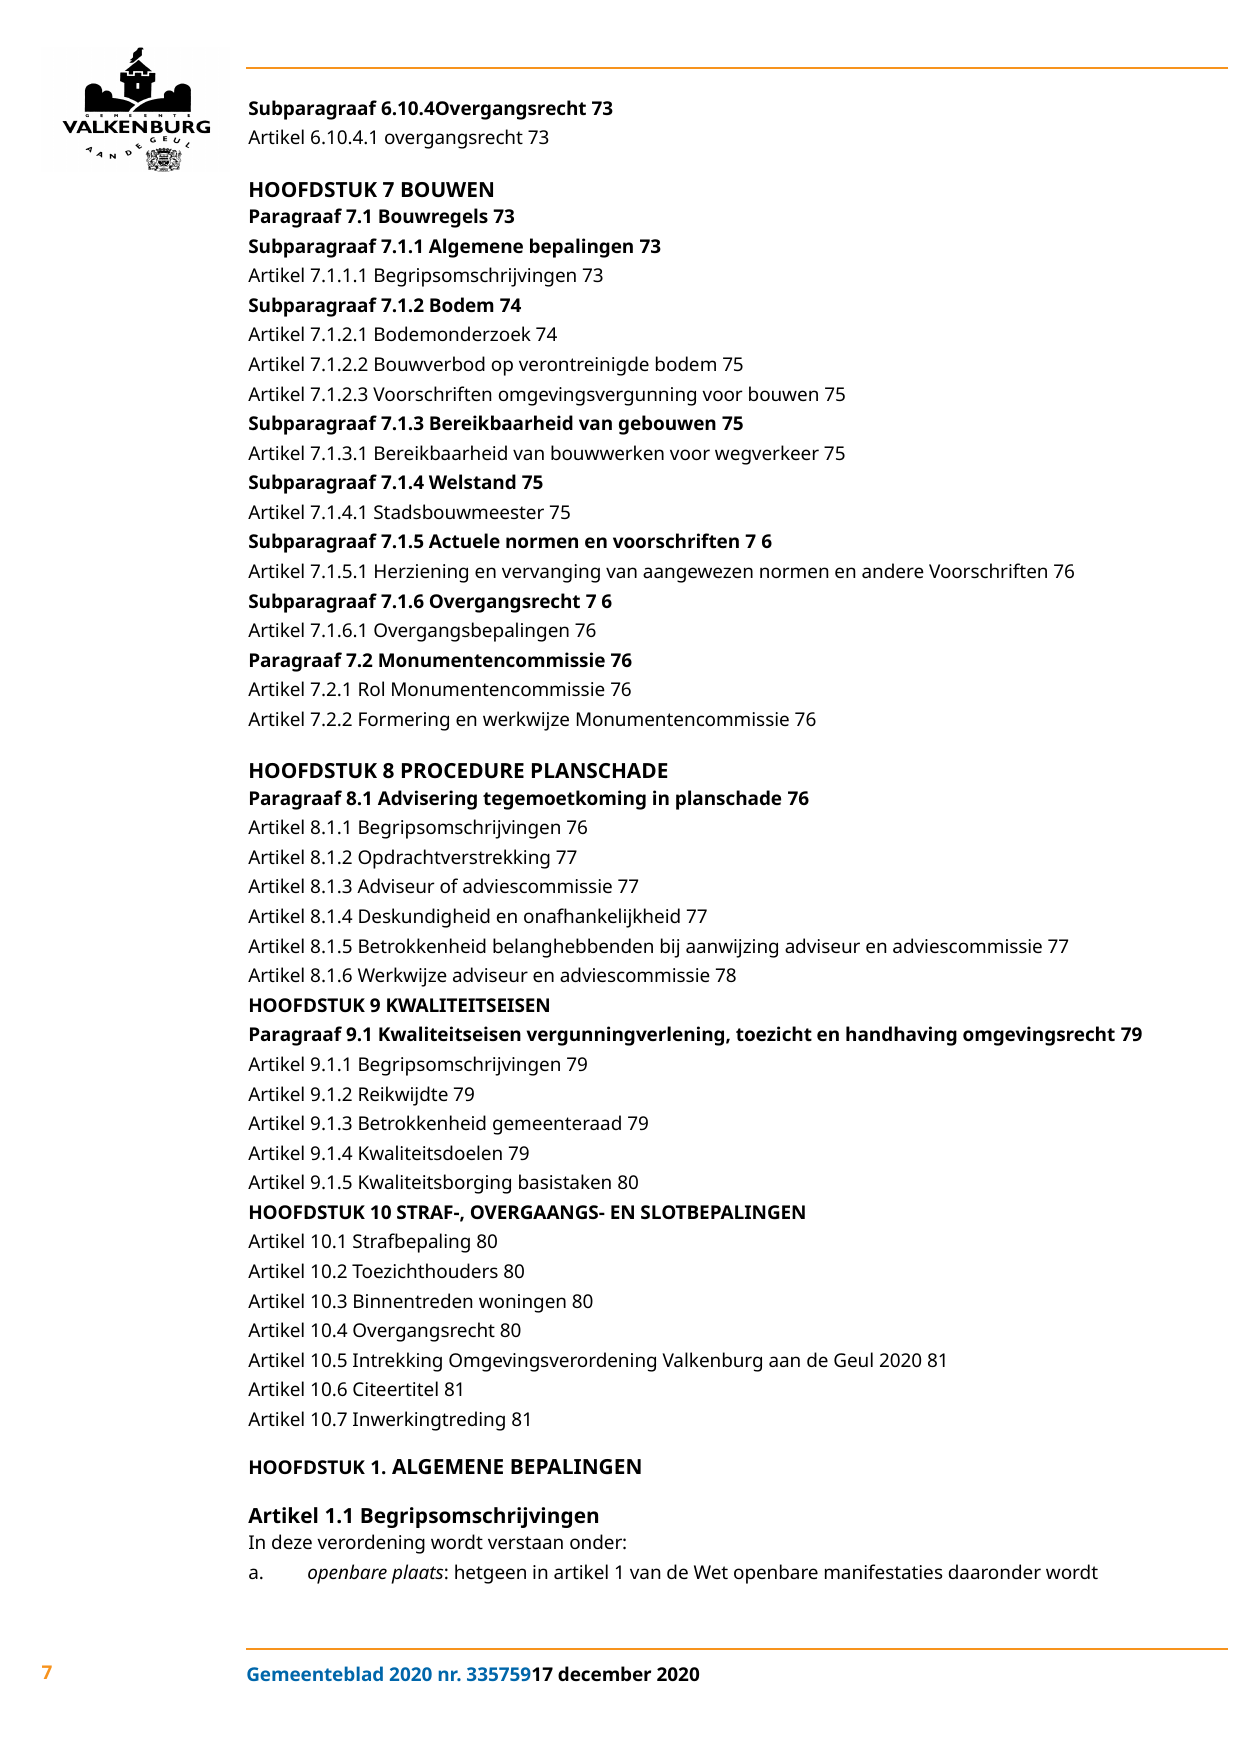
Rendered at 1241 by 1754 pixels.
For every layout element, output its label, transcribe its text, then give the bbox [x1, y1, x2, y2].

text Subparagraaf 7.1.5 Actuele normen en voorschriften 7 6 [248, 529, 1152, 554]
text Artikel 6.10.4.1 overgangsrecht 73 [248, 124, 1152, 150]
text Artikel 9.1.2 Reikwijdte 79 [248, 1081, 1152, 1107]
text Subparagraaf 7.1.6 Overgangsrecht 7 6 [248, 588, 1152, 613]
text Subparagraaf 7.1.2 Bodem 74 [248, 292, 1152, 318]
text Artikel 10.7 Inwerkingtreding 81 [248, 1406, 1152, 1432]
picture [41, 47, 231, 172]
text Artikel 10.2 Toezichthouders 80 [248, 1258, 1152, 1284]
text Paragraaf 9.1 Kwaliteitseisen vergunningverlening, toezicht en handhaving omgevingsrecht 79 [248, 1022, 1152, 1047]
text Artikel 8.1.4 Deskundigheid en onafhankelijkheid 77 [248, 903, 1152, 929]
text Subparagraaf 7.1.4 Welstand 75 [248, 469, 1152, 495]
text Artikel 7.2.1 Rol Monumentencommissie 76 [248, 677, 1152, 702]
text Artikel 10.6 Citeertitel 81 [248, 1377, 1152, 1402]
text Subparagraaf 7.1.3 Bereikbaarheid van gebouwen 75 [248, 410, 1152, 436]
text Artikel 7.1.3.1 Bereikbaarheid van bouwwerken voor wegverkeer 75 [248, 440, 1152, 466]
text HOOFDSTUK 7 BOUWEN [248, 175, 1152, 203]
text Artikel 10.5 Intrekking Omgevingsverordening Valkenburg aan de Geul 2020 81 [248, 1347, 1152, 1373]
text Artikel 9.1.5 Kwaliteitsborging basistaken 80 [248, 1169, 1152, 1195]
text Paragraaf 7.1 Bouwregels 73 [248, 203, 1152, 229]
text Subparagraaf 7.1.1 Algemene bepalingen 73 [248, 233, 1152, 258]
text Artikel 7.1.5.1 Herziening en vervanging van aangewezen normen en andere Voorschriften 76 [248, 558, 1152, 584]
text Artikel 7.1.1.1 Begripsomschrijvingen 73 [248, 262, 1152, 288]
text HOOFDSTUK 10 STRAF-, OVERGAANGS- EN SLOTBEPALINGEN [248, 1199, 1152, 1225]
text Artikel 10.1 Strafbepaling 80 [248, 1229, 1152, 1254]
text HOOFDSTUK 1. ALGEMENE BEPALINGEN [248, 1452, 1152, 1480]
text Artikel 9.1.1 Begripsomschrijvingen 79 [248, 1051, 1152, 1077]
text Artikel 7.1.2.3 Voorschriften omgevingsvergunning voor bouwen 75 [248, 381, 1152, 406]
text Artikel 7.1.2.1 Bodemonderzoek 74 [248, 322, 1152, 347]
text Paragraaf 8.1 Advisering tegemoetkoming in planschade 76 [248, 785, 1152, 811]
text HOOFDSTUK 8 PROCEDURE PLANSCHADE [248, 757, 1152, 785]
text Artikel 1.1 Begripsomschrijvingen [248, 1501, 1152, 1529]
text Artikel 9.1.3 Betrokkenheid gemeenteraad 79 [248, 1110, 1152, 1136]
text Artikel 7.1.2.2 Bouwverbod op verontreinigde bodem 75 [248, 351, 1152, 377]
text Artikel 7.1.6.1 Overgangsbepalingen 76 [248, 617, 1152, 643]
text Artikel 7.2.2 Formering en werkwijze Monumentencommissie 76 [248, 706, 1152, 732]
text Paragraaf 7.2 Monumentencommissie 76 [248, 647, 1152, 673]
text Artikel 8.1.5 Betrokkenheid belanghebbenden bij aanwijzing adviseur en adviescommissie 77 [248, 933, 1152, 959]
text HOOFDSTUK 9 KWALITEITSEISEN [248, 992, 1152, 1018]
text Artikel 8.1.1 Begripsomschrijvingen 76 [248, 814, 1152, 840]
text Subparagraaf 6.10.4Overgangsrecht 73 [248, 95, 1152, 121]
text Artikel 8.1.6 Werkwijze adviseur en adviescommissie 78 [248, 962, 1152, 988]
list openbare plaats: hetgeen in artikel 1 van de Wet openbare manifestaties daaronder wordt [248, 1559, 1152, 1585]
text In deze verordening wordt verstaan onder: [248, 1529, 1152, 1555]
text Artikel 9.1.4 Kwaliteitsdoelen 79 [248, 1140, 1152, 1166]
text Artikel 8.1.2 Opdrachtverstrekking 77 [248, 844, 1152, 870]
text Artikel 8.1.3 Adviseur of adviescommissie 77 [248, 874, 1152, 899]
text Artikel 10.3 Binnentreden woningen 80 [248, 1288, 1152, 1314]
text Artikel 7.1.4.1 Stadsbouwmeester 75 [248, 499, 1152, 525]
text Artikel 10.4 Overgangsrecht 80 [248, 1317, 1152, 1343]
